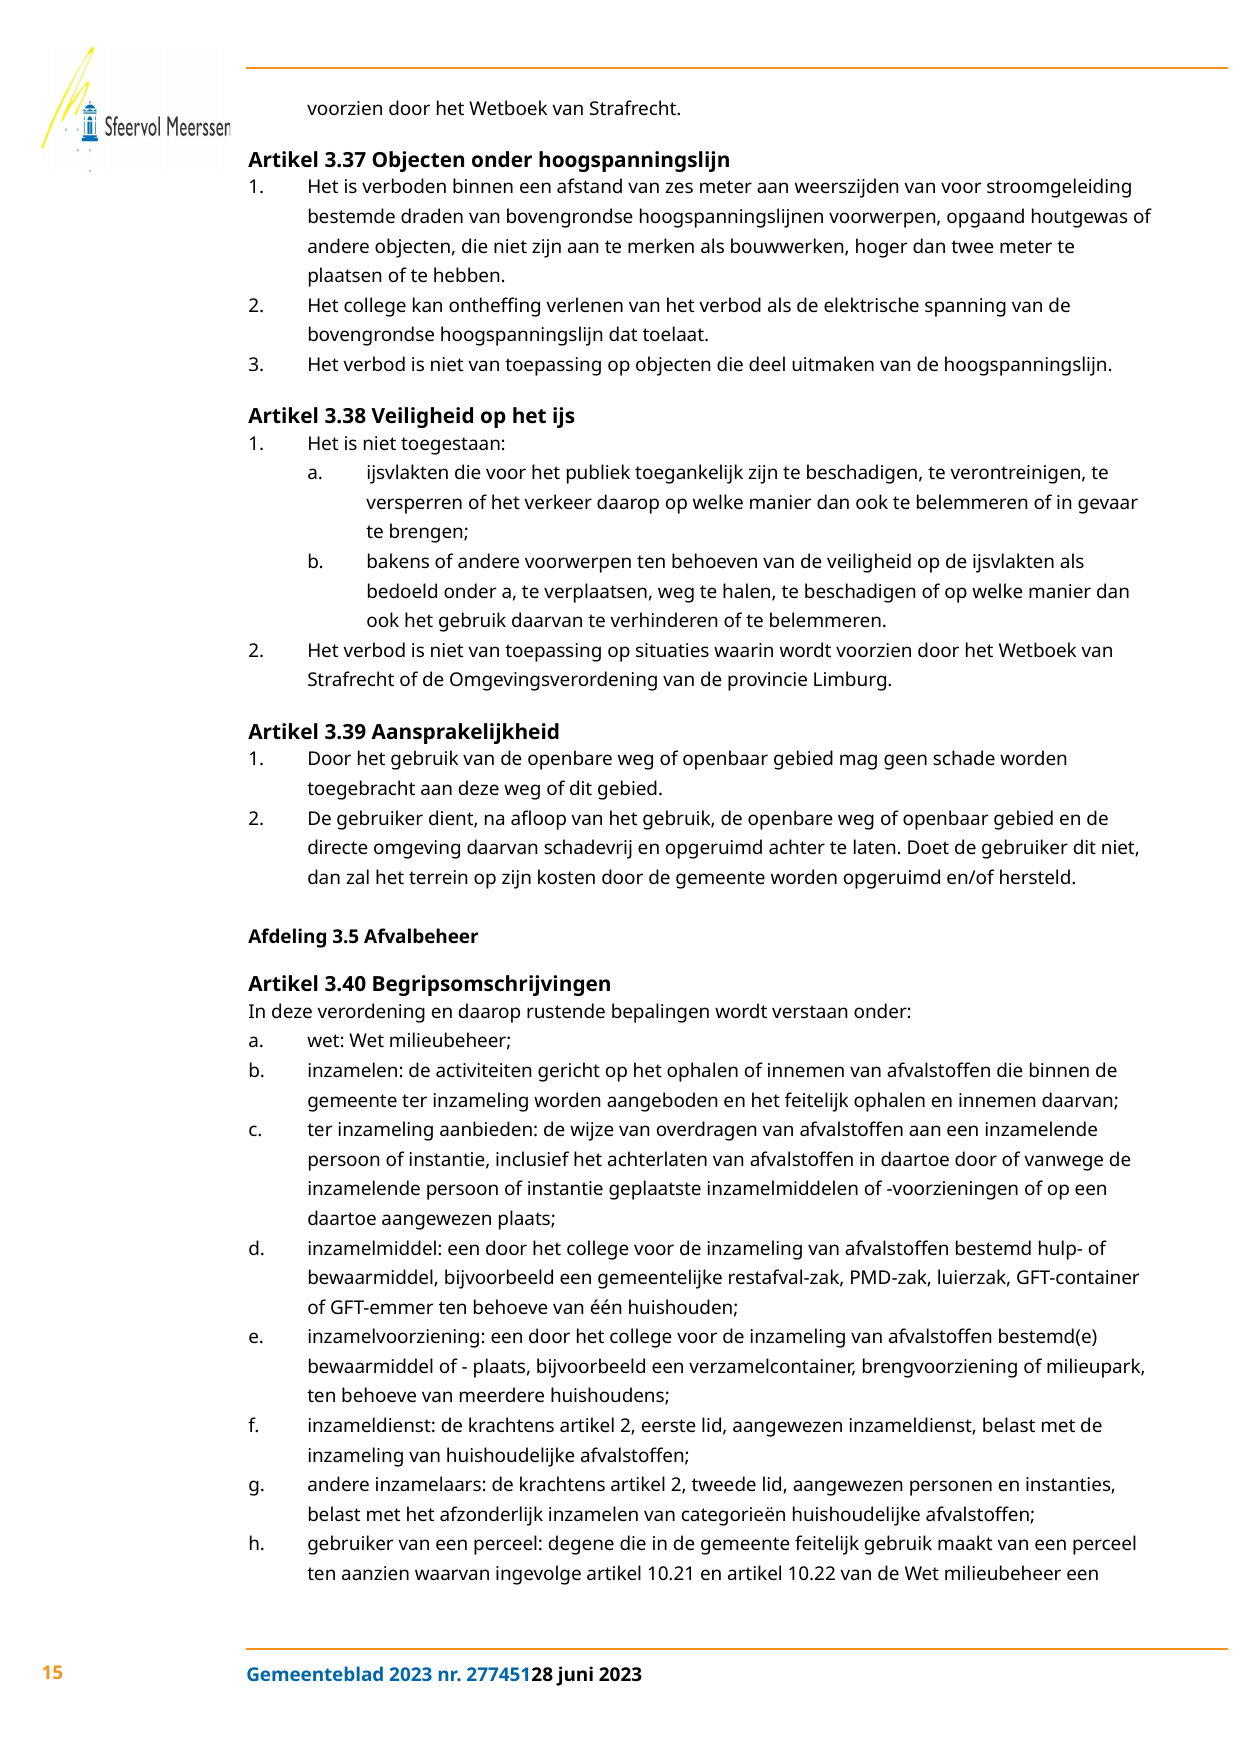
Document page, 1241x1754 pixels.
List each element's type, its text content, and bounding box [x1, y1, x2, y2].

list Het verbod is niet van toepassing op situaties waarin wordt voorzien door het Wetboek van Strafrecht of de Omgevingsverordening van de provincie Limburg. [248, 637, 1152, 692]
text Artikel 3.37 Objecten onder hoogspanningslijn [248, 145, 1152, 174]
text Artikel 3.38 Veiligheid op het ijs [248, 402, 1152, 430]
list inzameldienst: de krachtens artikel 2, eerste lid, aangewezen inzameldienst, belast met de inzameling van huishoudelijke afvalstoffen; [248, 1412, 1152, 1467]
list andere inzamelaars: de krachtens artikel 2, tweede lid, aangewezen personen en instanties, belast met het afzonderlijk inzamelen van categorieën huishoudelijke afvalstoffen; [248, 1471, 1152, 1527]
list wet: Wet milieubeheer; [248, 1028, 1152, 1053]
list bakens of andere voorwerpen ten behoeven van de veiligheid op de ijsvlakten als bedoeld onder a, te verplaatsen, weg te halen, te beschadigen of op welke manier dan ook het gebruik daarvan te verhinderen of te belemmeren. [307, 548, 1152, 633]
text In deze verordening en daarop rustende bepalingen wordt verstaan onder: [248, 998, 1152, 1024]
list ijsvlakten die voor het publiek toegankelijk zijn te beschadigen, te verontreinigen, te versperren of het verkeer daarop op welke manier dan ook te belemmeren of in gevaar te brengen; [307, 459, 1152, 544]
text Afdeling 3.5 Afvalbeheer [248, 923, 1152, 949]
list inzamelmiddel: een door het college voor de inzameling van afvalstoffen bestemd hulp- of bewaarmiddel, bijvoorbeeld een gemeentelijke restafval-zak, PMD-zak, luierzak, GFT-container of GFT-emmer ten behoeve van één huishouden; [248, 1235, 1152, 1319]
list Het is verboden binnen een afstand van zes meter aan weerszijden van voor stroomgeleiding bestemde draden van bovengrondse hoogspanningslijnen voorwerpen, opgaand houtgewas of andere objecten, die niet zijn aan te merken als bouwwerken, hoger dan twee meter te plaatsen of te hebben. [248, 174, 1152, 288]
list Door het gebruik van de openbare weg of openbaar gebied mag geen schade worden toegebracht aan deze weg of dit gebied. [248, 746, 1152, 801]
text Artikel 3.39 Aansprakelijkheid [248, 717, 1152, 746]
list inzamelvoorziening: een door het college voor de inzameling van afvalstoffen bestemd(e) bewaarmiddel of - plaats, bijvoorbeeld een verzamelcontainer, brengvoorziening of milieupark, ten behoeve van meerdere huishoudens; [248, 1323, 1152, 1408]
list Het college kan ontheffing verlenen van het verbod als de elektrische spanning van de bovengrondse hoogspanningslijn dat toelaat. [248, 292, 1152, 347]
text Artikel 3.40 Begripsomschrijvingen [248, 969, 1152, 998]
list ter inzameling aanbieden: de wijze van overdragen van afvalstoffen aan een inzamelende persoon of instantie, inclusief het achterlaten van afvalstoffen in daartoe door of vanwege de inzamelende persoon of instantie geplaatste inzamelmiddelen of -voorzieningen of op een daartoe aangewezen plaats; [248, 1116, 1152, 1231]
list Het verbod is niet van toepassing op objecten die deel uitmaken van de hoogspanningslijn. [248, 351, 1152, 377]
list voorzien door het Wetboek van Strafrecht. [248, 95, 1152, 121]
list Het is niet toegestaan: [248, 430, 1152, 456]
list inzamelen: de activiteiten gericht op het ophalen of innemen van afvalstoffen die binnen de gemeente ter inzameling worden aangeboden en het feitelijk ophalen en innemen daarvan; [248, 1057, 1152, 1112]
list De gebruiker dient, na afloop van het gebruik, de openbare weg of openbaar gebied en de directe omgeving daarvan schadevrij en opgeruimd achter te laten. Doet de gebruiker dit niet, dan zal het terrein op zijn kosten door de gemeente worden opgeruimd en/of hersteld. [248, 805, 1152, 889]
picture [41, 47, 231, 172]
list gebruiker van een perceel: degene die in de gemeente feitelijk gebruik maakt van een perceel ten aanzien waarvan ingevolge artikel 10.21 en artikel 10.22 van de Wet milieubeheer een [248, 1531, 1152, 1586]
